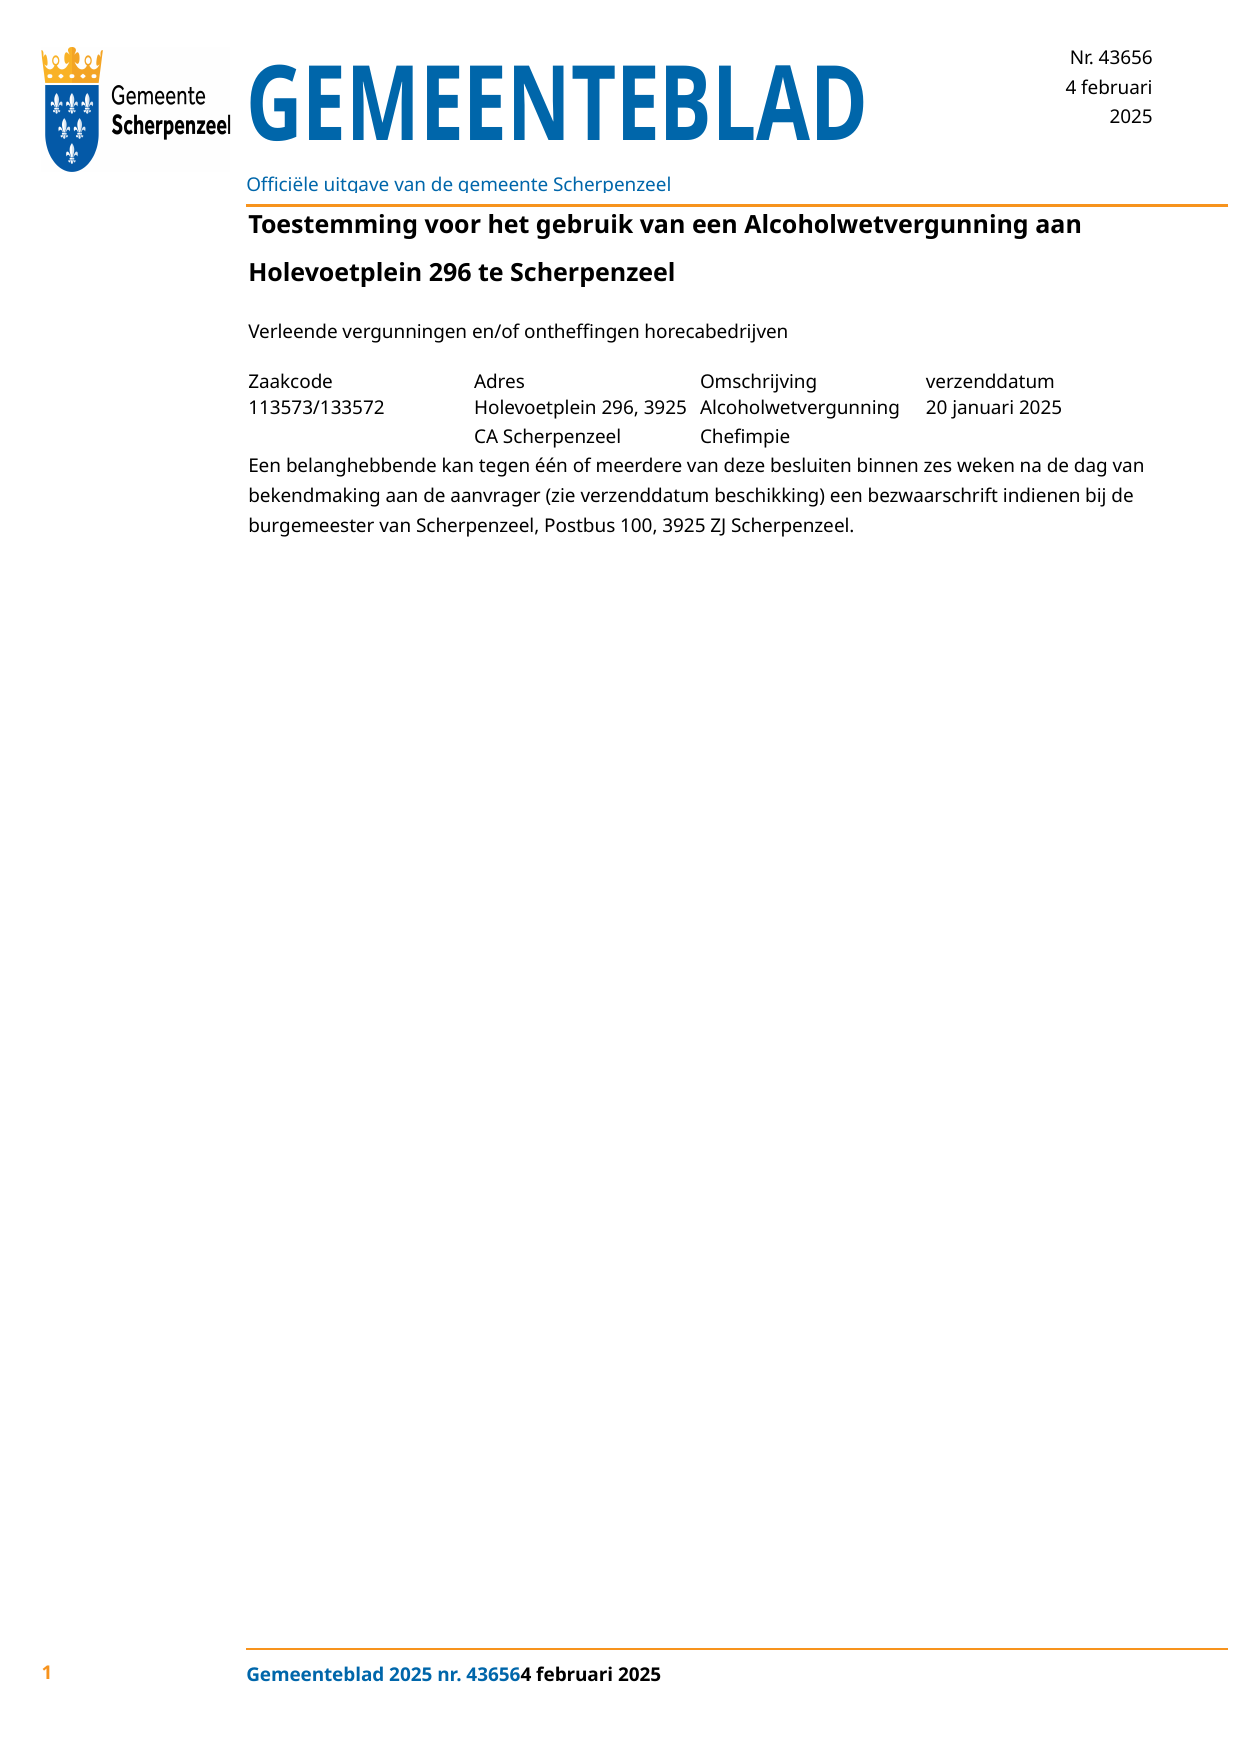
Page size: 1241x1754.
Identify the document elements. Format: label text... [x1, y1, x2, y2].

table_cell 113573/133572 [248, 394, 474, 449]
table_header Adres [474, 369, 700, 394]
table_header Omschrijving [700, 369, 926, 394]
picture [41, 47, 231, 172]
table_cell Alcoholwetvergunning Chefimpie [700, 394, 926, 449]
text Verleende vergunningen en/of ontheffingen horecabedrijven [248, 318, 1152, 344]
text Een belanghebbende kan tegen één of meerdere van deze besluiten binnen zes weken na de dag van bekendmaking aan de aanvrager (zie verzenddatum beschikking) een bezwaarschrift indienen bij de burgemeester van Scherpenzeel, Postbus 100, 3925 ZJ Scherpenzeel. [248, 453, 1152, 538]
table_header Zaakcode [248, 369, 474, 394]
text Toestemming voor het gebruik van een Alcoholwetvergunning aan Holevoetplein 296 te Scherpenzeel [248, 207, 1152, 288]
table_header verzenddatum [926, 369, 1152, 394]
table_cell 20 januari 2025 [926, 394, 1152, 449]
table_cell Holevoetplein 296, 3925 CA Scherpenzeel [474, 394, 700, 449]
